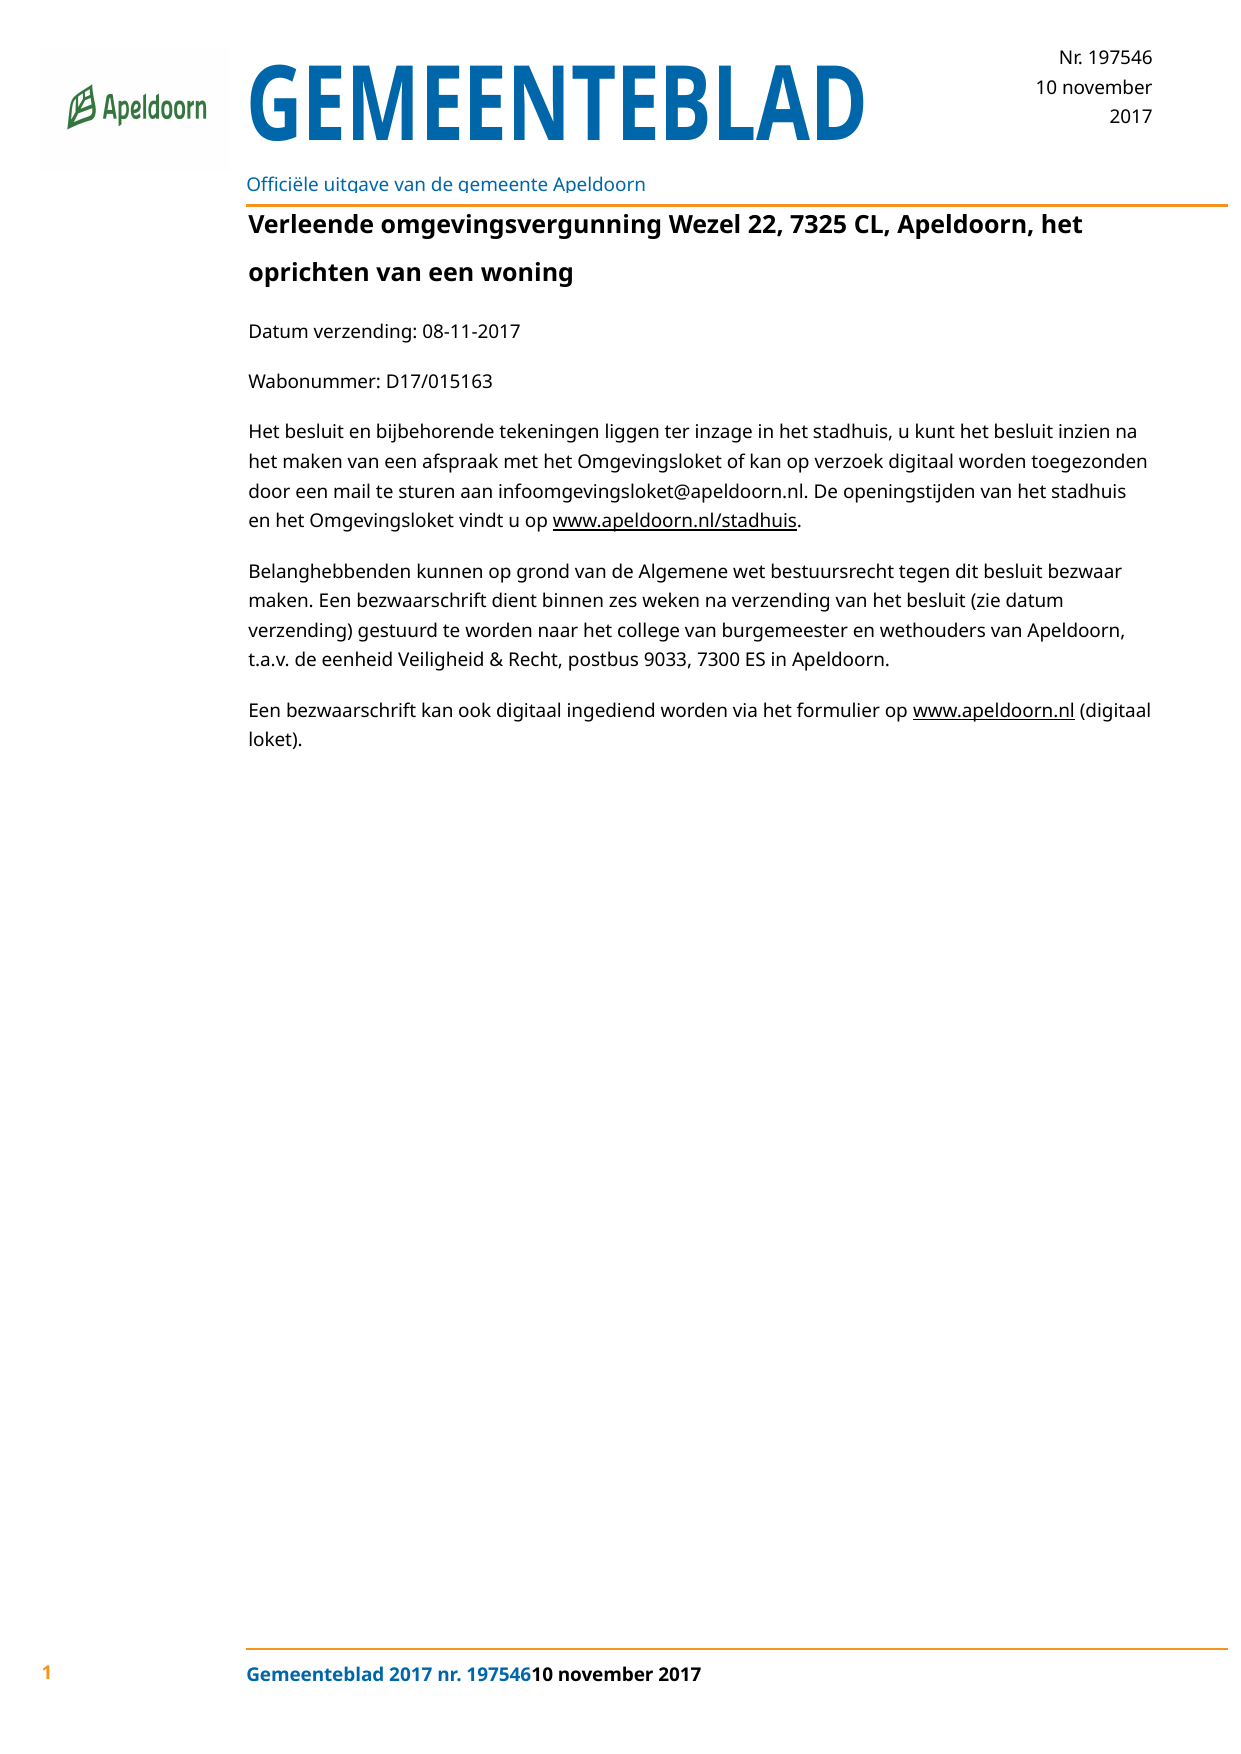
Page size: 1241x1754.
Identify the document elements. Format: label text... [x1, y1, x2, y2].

text Verleende omgevingsvergunning Wezel 22, 7325 CL, Apeldoorn, het oprichten van een woning [248, 207, 1152, 288]
text Wabonummer: D17/015163 [248, 368, 1152, 394]
text Het besluit en bijbehorende tekeningen liggen ter inzage in het stadhuis, u kunt het besluit inzien na het maken van een afspraak met het Omgevingsloket of kan op verzoek digitaal worden toegezonden door een mail te sturen aan infoomgevingsloket@apeldoorn.nl. De openingstijden van het stadhuis en het Omgevingsloket vindt u op www.apeldoorn.nl/stadhuis. [248, 419, 1152, 533]
text Belanghebbenden kunnen op grond van de Algemene wet bestuursrecht tegen dit besluit bezwaar maken. Een bezwaarschrift dient binnen zes weken na verzending van het besluit (zie datum verzending) gestuurd te worden naar het college van burgemeester en wethouders van Apeldoorn, t.a.v. de eenheid Veiligheid & Recht, postbus 9033, 7300 ES in Apeldoorn. [248, 558, 1152, 672]
picture [41, 47, 231, 172]
text Datum verzending: 08-11-2017 [248, 318, 1152, 344]
text Een bezwaarschrift kan ook digitaal ingediend worden via het formulier op www.apeldoorn.nl (digitaal loket). [248, 697, 1152, 752]
